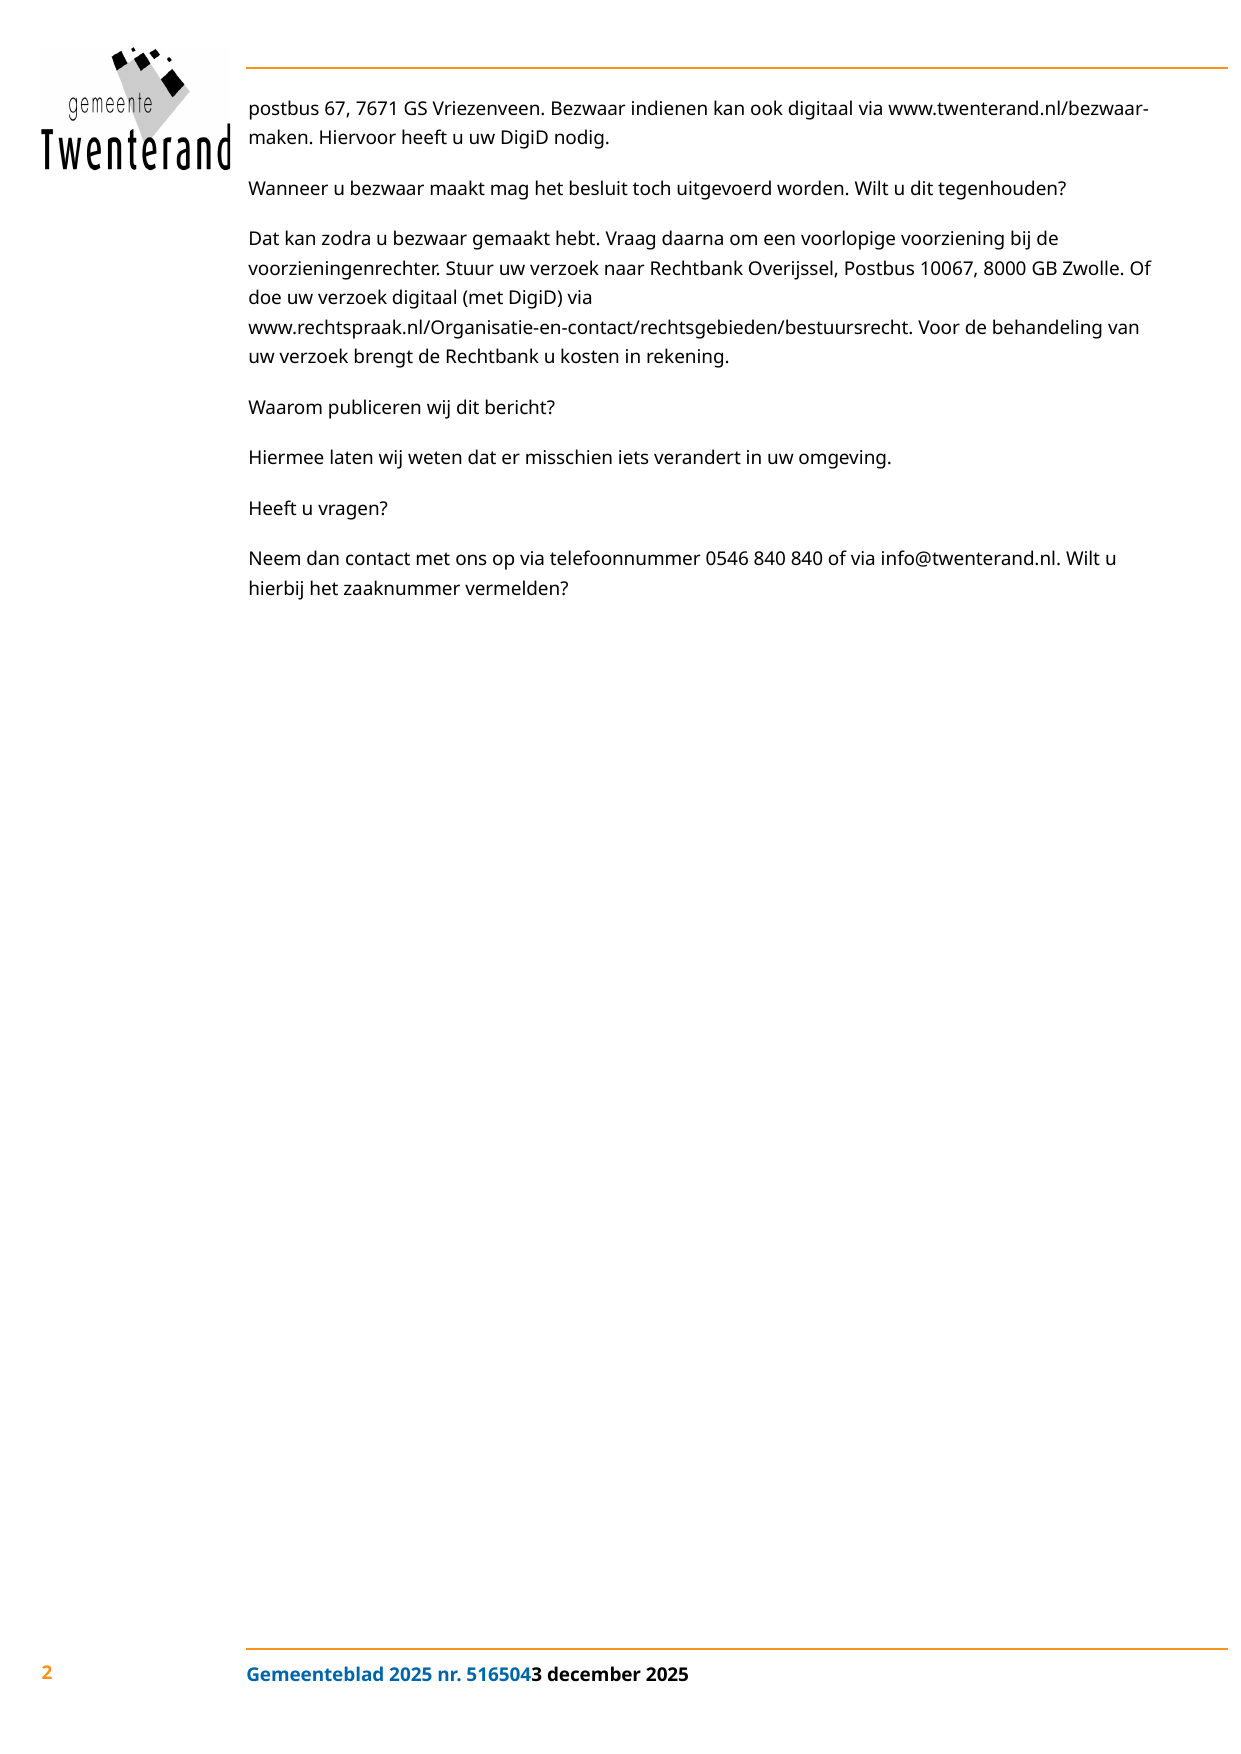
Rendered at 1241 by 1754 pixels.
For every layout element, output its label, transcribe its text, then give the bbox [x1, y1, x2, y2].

text Hiermee laten wij weten dat er misschien iets verandert in uw omgeving. [248, 444, 1152, 470]
text postbus 67, 7671 GS Vriezenveen. Bezwaar indienen kan ook digitaal via www.twenterand.nl/bezwaar-maken. Hiervoor heeft u uw DigiD nodig. [248, 95, 1152, 150]
text Wanneer u bezwaar maakt mag het besluit toch uitgevoerd worden. Wilt u dit tegenhouden? [248, 175, 1152, 201]
text Heeft u vragen? [248, 495, 1152, 521]
text Waarom publiceren wij dit bericht? [248, 394, 1152, 420]
text Dat kan zodra u bezwaar gemaakt hebt. Vraag daarna om een voorlopige voorziening bij de voorzieningenrechter. Stuur uw verzoek naar Rechtbank Overijssel, Postbus 10067, 8000 GB Zwolle. Of doe uw verzoek digitaal (met DigiD) via www.rechtspraak.nl/Organisatie-en-contact/rechtsgebieden/bestuursrecht. Voor de behandeling van uw verzoek brengt de Rechtbank u kosten in rekening. [248, 225, 1152, 369]
picture [41, 47, 231, 172]
text Neem dan contact met ons op via telefoonnummer 0546 840 840 of via info@twenterand.nl. Wilt u hierbij het zaaknummer vermelden? [248, 545, 1152, 601]
